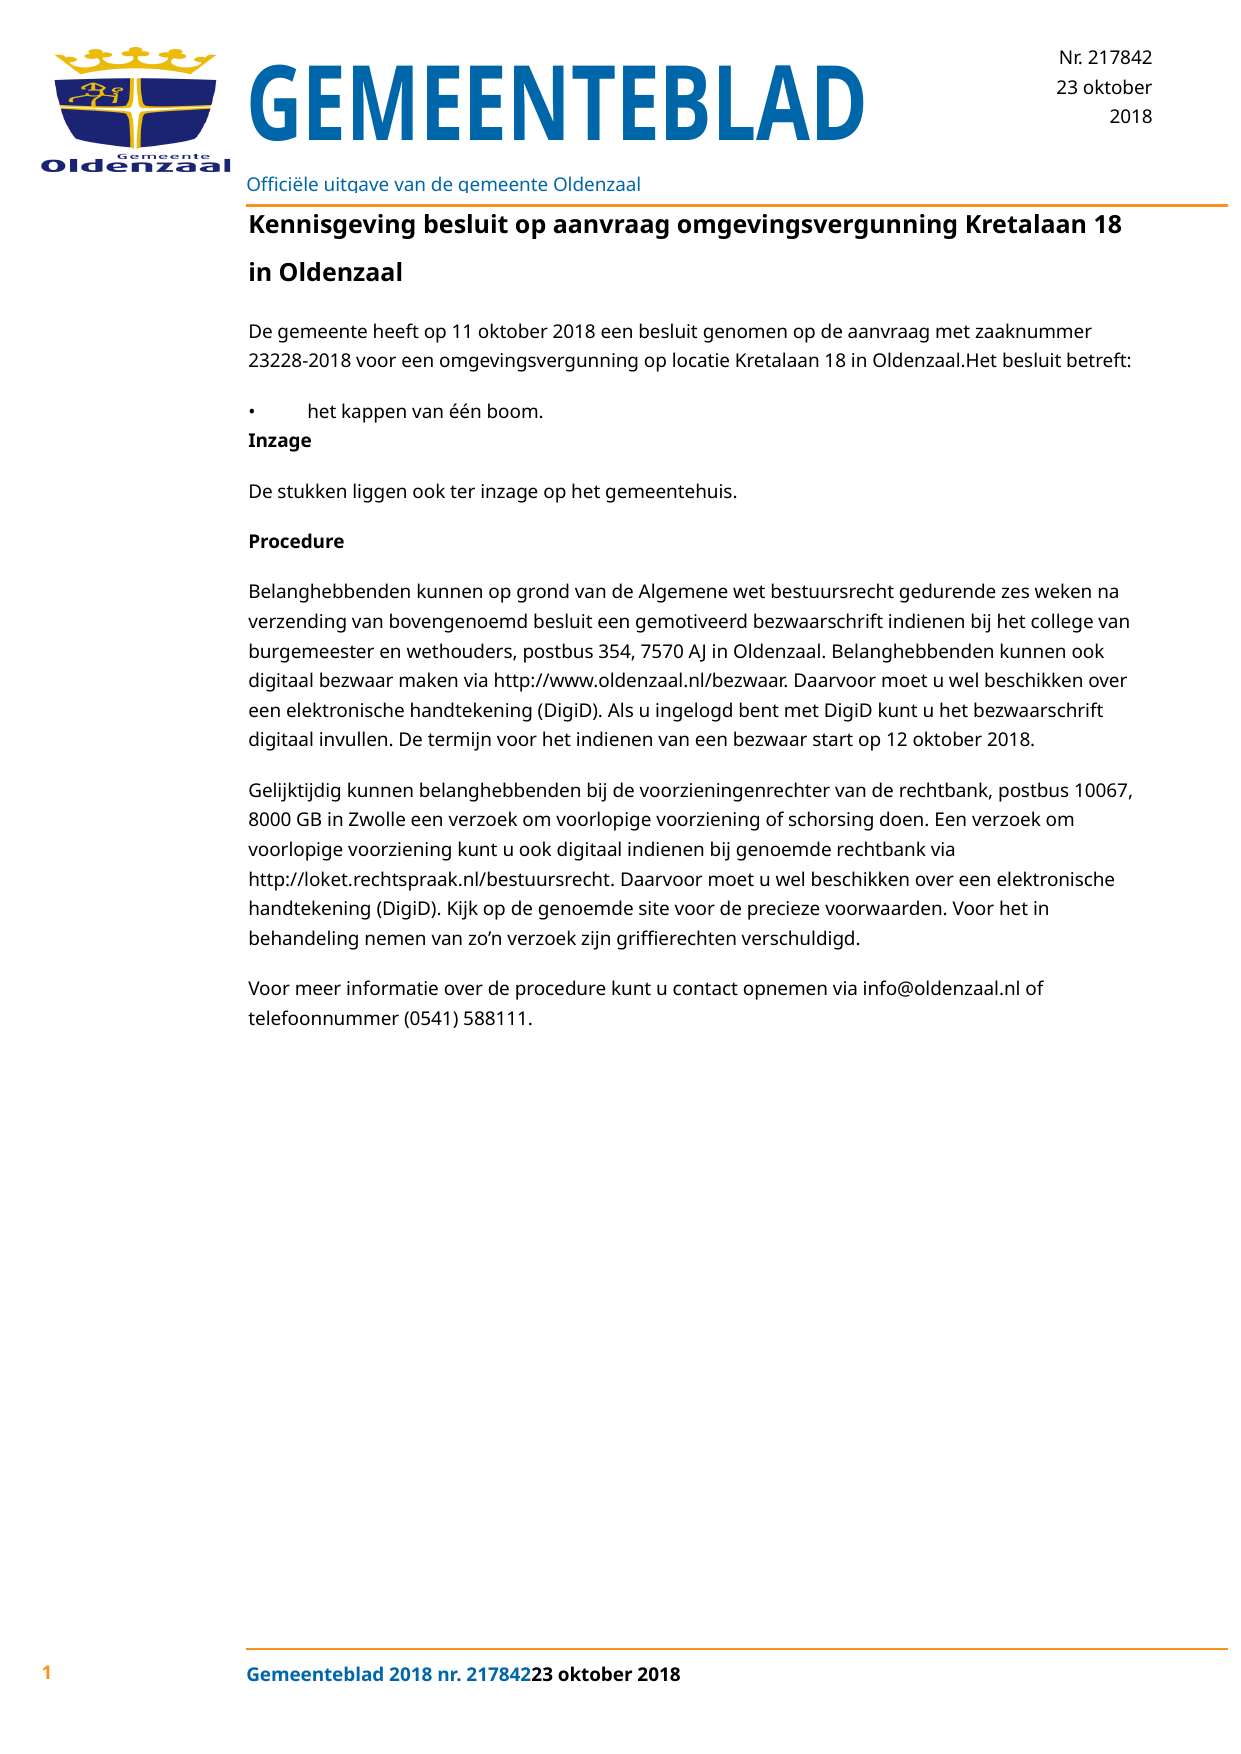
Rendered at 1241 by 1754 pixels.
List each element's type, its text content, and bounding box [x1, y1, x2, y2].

text Gelijktijdig kunnen belanghebbenden bij de voorzieningenrechter van de rechtbank, postbus 10067, 8000 GB in Zwolle een verzoek om voorlopige voorziening of schorsing doen. Een verzoek om voorlopige voorziening kunt u ook digitaal indienen bij genoemde rechtbank via http://loket.rechtspraak.nl/bestuursrecht. Daarvoor moet u wel beschikken over een elektronische handtekening (DigiD). Kijk op de genoemde site voor de precieze voorwaarden. Voor het in behandeling nemen van zo’n verzoek zijn griffierechten verschuldigd. [248, 777, 1152, 951]
text Procedure [248, 528, 1152, 554]
picture [41, 47, 231, 172]
text Inzage [248, 427, 1152, 453]
text Belanghebbenden kunnen op grond van de Algemene wet bestuursrecht gedurende zes weken na verzending van bovengenoemd besluit een gemotiveerd bezwaarschrift indienen bij het college van burgemeester en wethouders, postbus 354, 7570 AJ in Oldenzaal. Belanghebbenden kunnen ook digitaal bezwaar maken via http://www.oldenzaal.nl/bezwaar. Daarvoor moet u wel beschikken over een elektronische handtekening (DigiD). Als u ingelogd bent met DigiD kunt u het bezwaarschrift digitaal invullen. De termijn voor het indienen van een bezwaar start op 12 oktober 2018. [248, 579, 1152, 752]
list het kappen van één boom. [248, 398, 1152, 424]
text De gemeente heeft op 11 oktober 2018 een besluit genomen op de aanvraag met zaaknummer 23228-2018 voor een omgevingsvergunning op locatie Kretalaan 18 in Oldenzaal.Het besluit betreft: [248, 318, 1152, 373]
text Kennisgeving besluit op aanvraag omgevingsvergunning Kretalaan 18 in Oldenzaal [248, 207, 1152, 288]
text De stukken liggen ook ter inzage op het gemeentehuis. [248, 478, 1152, 504]
text Voor meer informatie over de procedure kunt u contact opnemen via info@oldenzaal.nl of telefoonnummer (0541) 588111. [248, 975, 1152, 1031]
